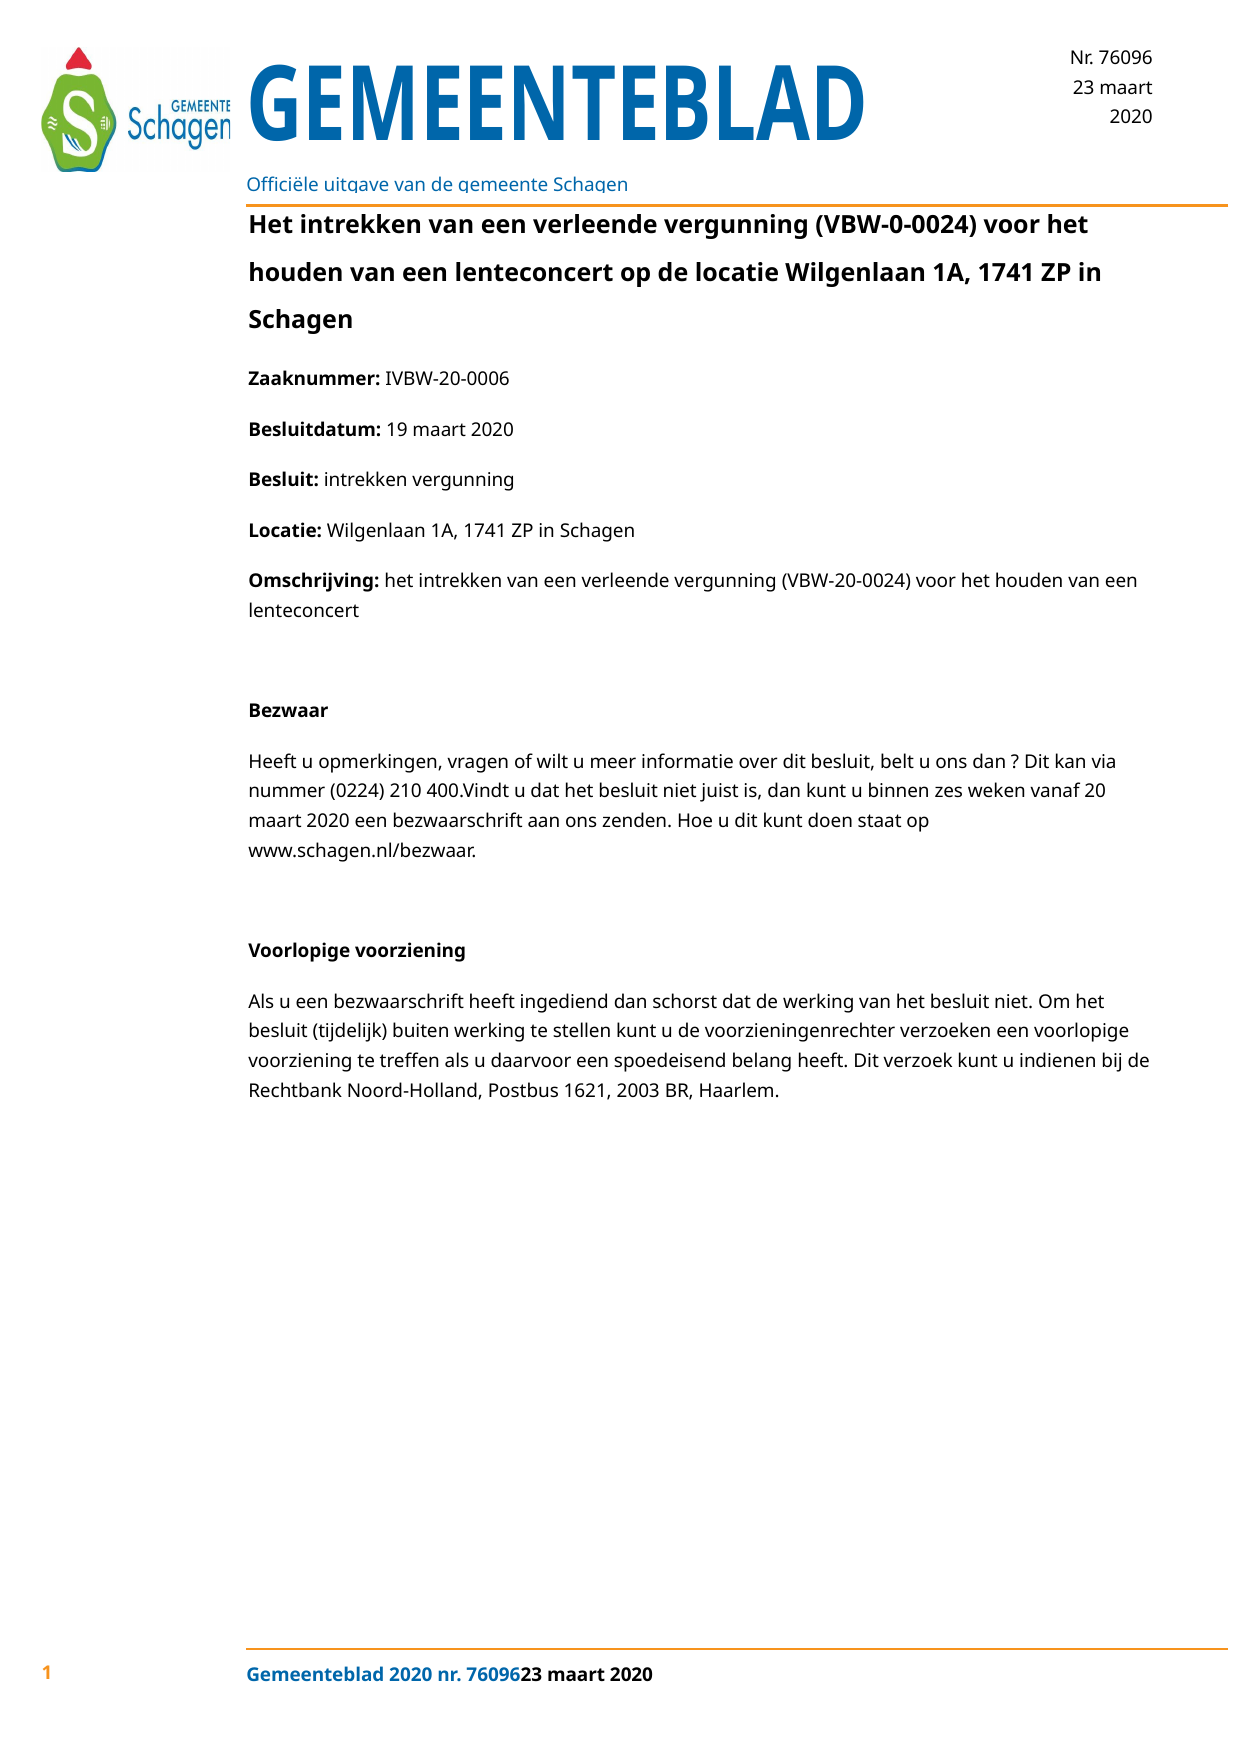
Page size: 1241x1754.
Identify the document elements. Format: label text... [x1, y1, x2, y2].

text Locatie: Wilgenlaan 1A, 1741 ZP in Schagen [248, 517, 1152, 542]
text Besluit: intrekken vergunning [248, 466, 1152, 492]
text Als u een bezwaarschrift heeft ingediend dan schorst dat de werking van het besluit niet. Om het besluit (tijdelijk) buiten werking te stellen kunt u de voorzieningenrechter verzoeken een voorlopige voorziening te treffen als u daarvoor een spoedeisend belang heeft. Dit verzoek kunt u indienen bij de Rechtbank Noord-Holland, Postbus 1621, 2003 BR, Haarlem. [248, 988, 1152, 1102]
text Besluitdatum: 19 maart 2020 [248, 416, 1152, 442]
text Het intrekken van een verleende vergunning (VBW-0-0024) voor het houden van een lenteconcert op de locatie Wilgenlaan 1A, 1741 ZP in Schagen [248, 207, 1152, 336]
picture [41, 47, 231, 172]
text Voorlopige voorziening [248, 938, 1152, 963]
text Zaaknummer: IVBW-20-0006 [248, 366, 1152, 391]
text Heeft u opmerkingen, vragen of wilt u meer informatie over dit besluit, belt u ons dan ? Dit kan via nummer (0224) 210 400.Vindt u dat het besluit niet juist is, dan kunt u binnen zes weken vanaf 20 maart 2020 een bezwaarschrift aan ons zenden. Hoe u dit kunt doen staat op www.schagen.nl/bezwaar. [248, 748, 1152, 862]
text Omschrijving: het intrekken van een verleende vergunning (VBW-20-0024) voor het houden van een lenteconcert [248, 567, 1152, 622]
text Bezwaar [248, 698, 1152, 723]
